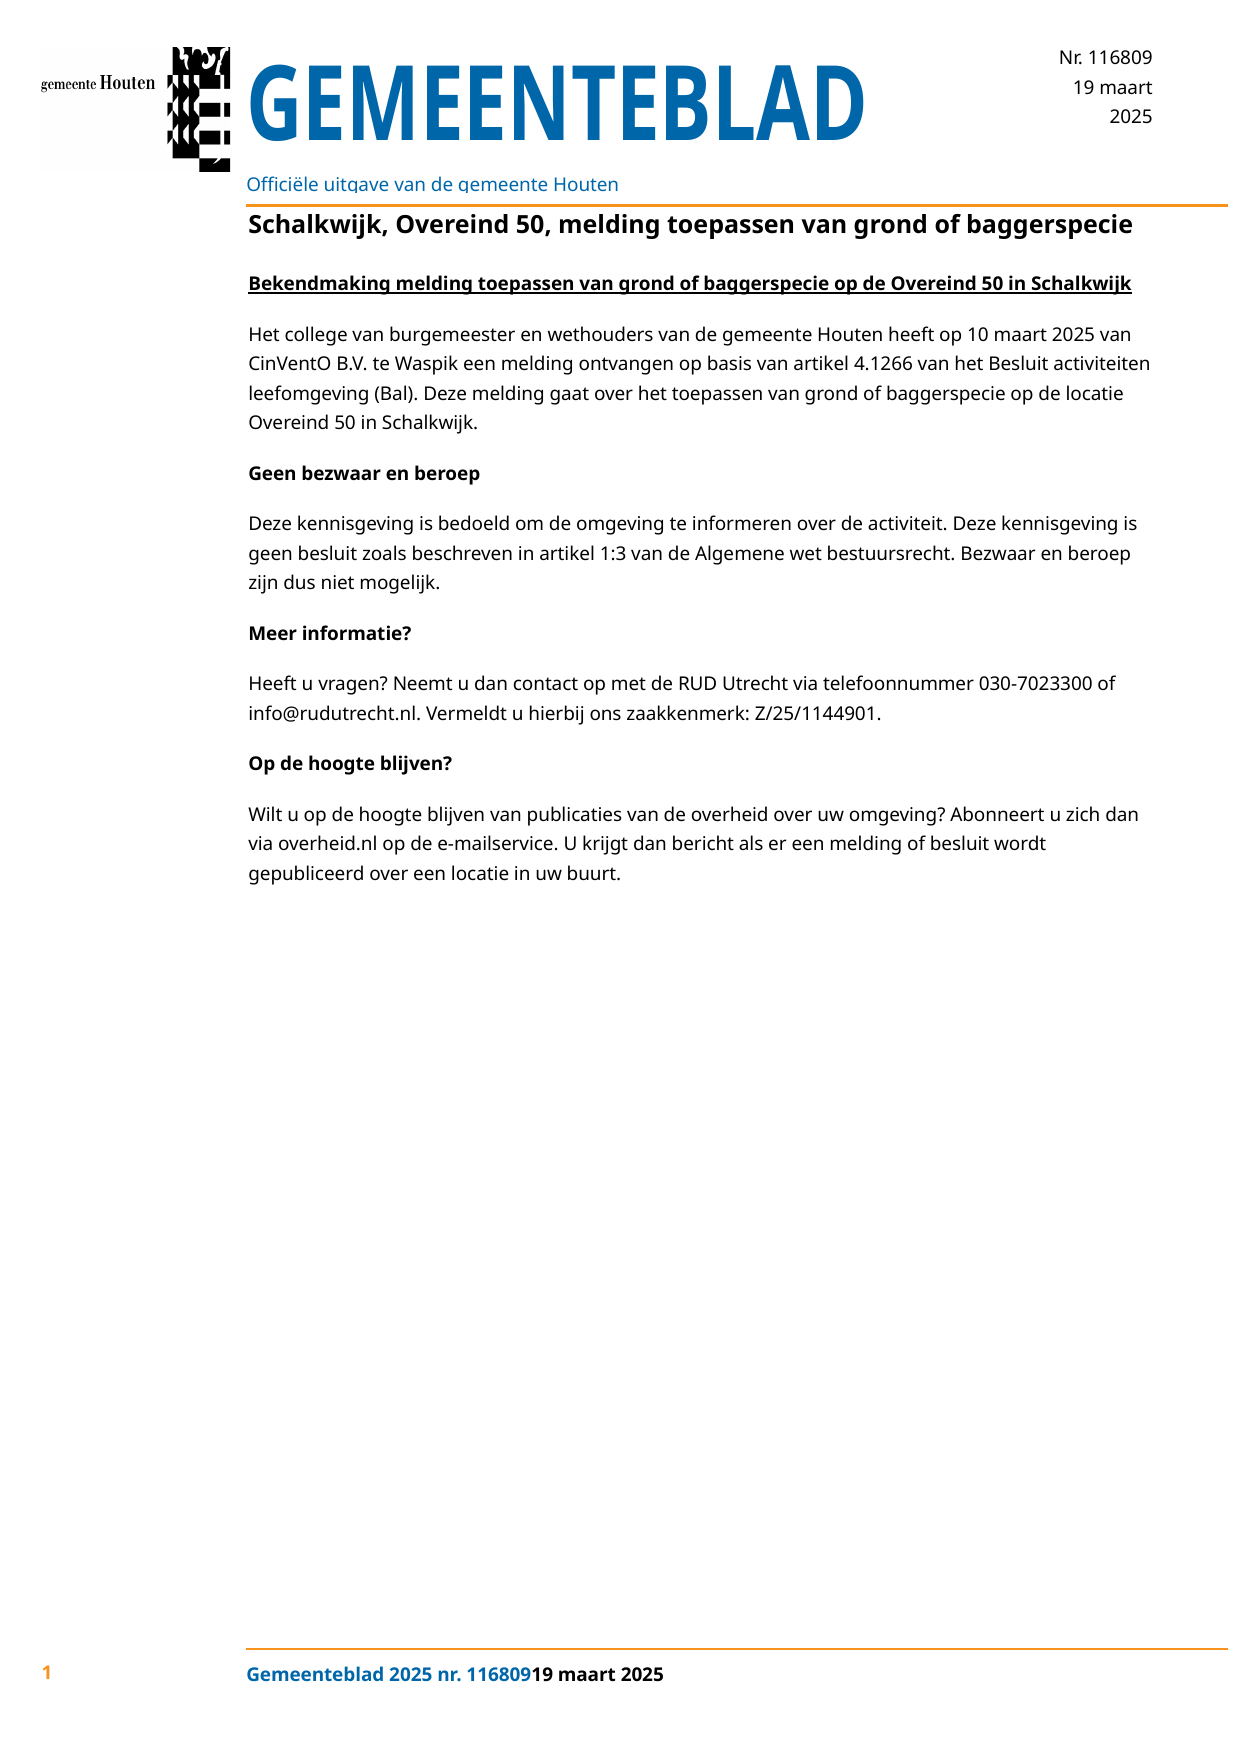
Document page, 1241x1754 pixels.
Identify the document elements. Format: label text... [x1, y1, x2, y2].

text Schalkwijk, Overeind 50, melding toepassen van grond of baggerspecie [248, 207, 1152, 241]
text Geen bezwaar en beroep [248, 460, 1152, 486]
text Wilt u op de hoogte blijven van publicaties van de overheid over uw omgeving? Abonneert u zich dan via overheid.nl op de e-mailservice. U krijgt dan bericht als er een melding of besluit wordt gepubliceerd over een locatie in uw buurt. [248, 801, 1152, 886]
text Op de hoogte blijven? [248, 750, 1152, 776]
picture [41, 47, 231, 172]
text Het college van burgemeester en wethouders van de gemeente Houten heeft op 10 maart 2025 van CinVentO B.V. te Waspik een melding ontvangen op basis van artikel 4.1266 van het Besluit activiteiten leefomgeving (Bal). Deze melding gaat over het toepassen van grond of baggerspecie op de locatie Overeind 50 in Schalkwijk. [248, 321, 1152, 435]
text Bekendmaking melding toepassen van grond of baggerspecie op de Overeind 50 in Schalkwijk [248, 270, 1152, 296]
text Meer informatie? [248, 620, 1152, 646]
text Heeft u vragen? Neemt u dan contact op met de RUD Utrecht via telefoonnummer 030-7023300 of info@rudutrecht.nl. Vermeldt u hierbij ons zaakkenmerk: Z/25/1144901. [248, 670, 1152, 726]
text Deze kennisgeving is bedoeld om de omgeving te informeren over de activiteit. Deze kennisgeving is geen besluit zoals beschreven in artikel 1:3 van de Algemene wet bestuursrecht. Bezwaar en beroep zijn dus niet mogelijk. [248, 510, 1152, 595]
